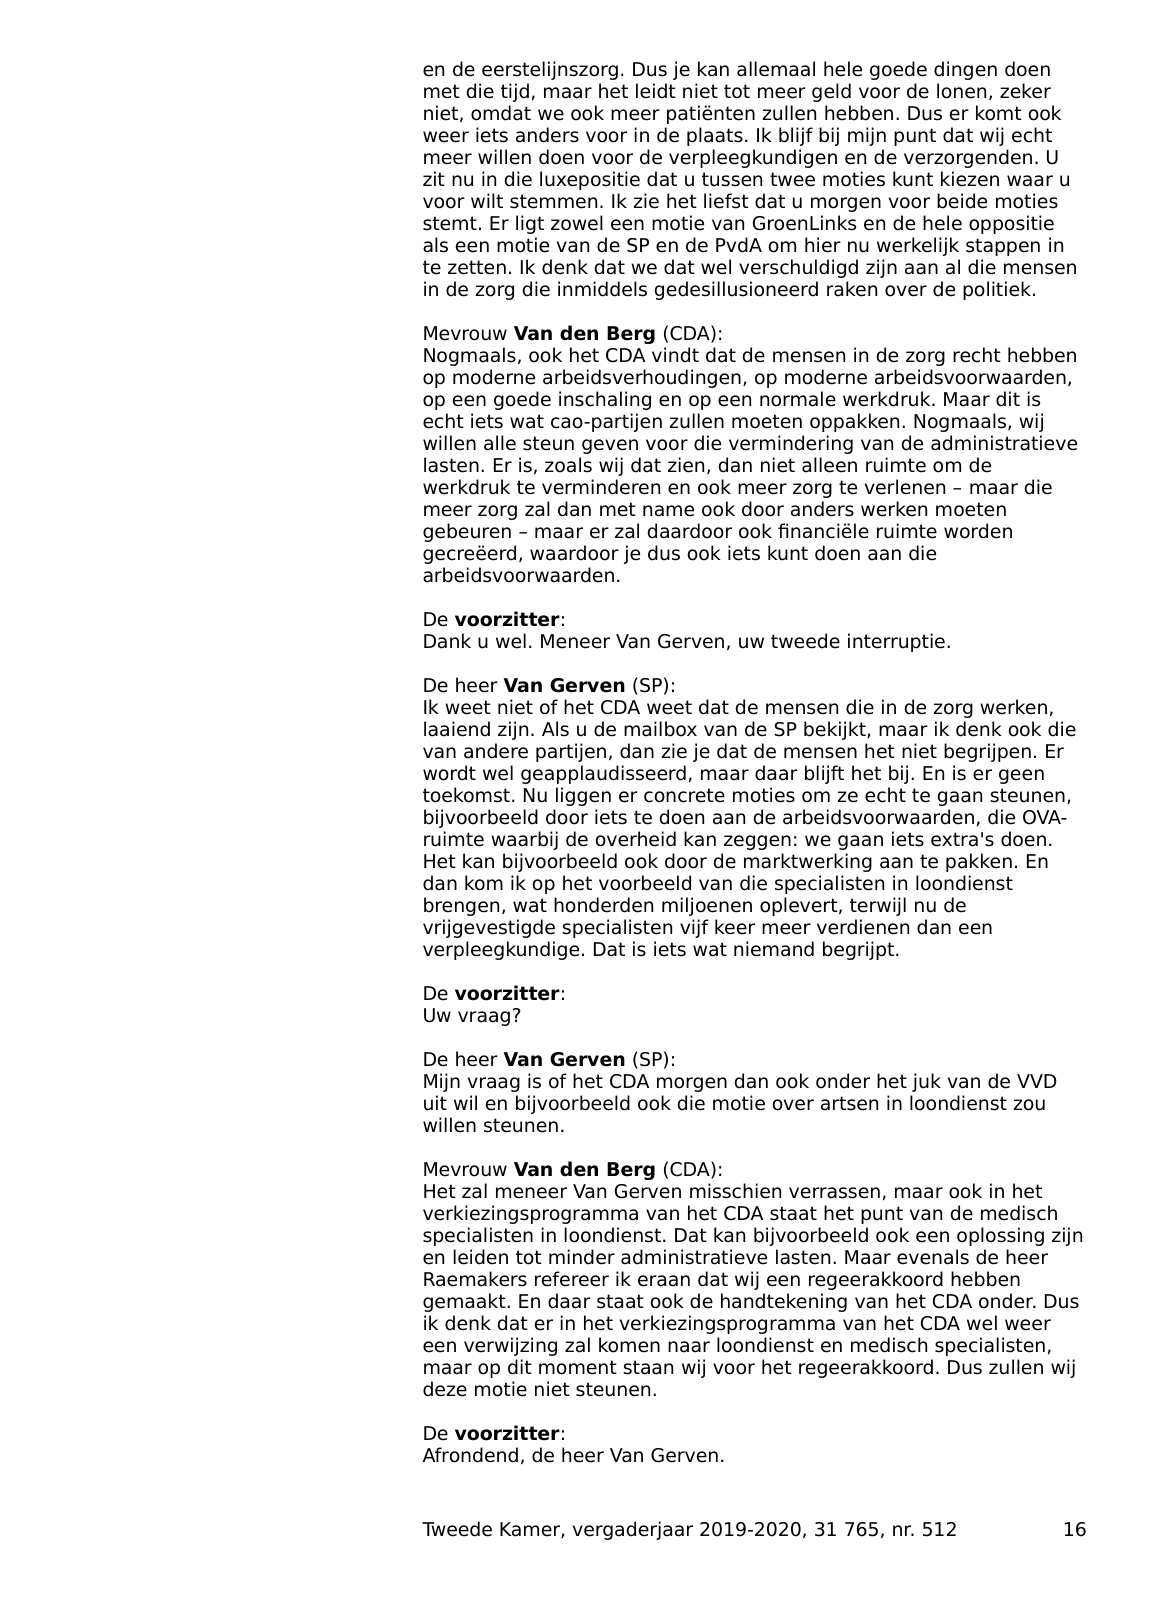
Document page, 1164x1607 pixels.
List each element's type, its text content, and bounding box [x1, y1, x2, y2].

text Mijn vraag is of het CDA morgen dan ook onder het juk van de VVD uit wil en bijvoorbeeld ook die motie over artsen in loondienst zou willen steunen. [422, 1071, 1087, 1137]
text De voorzitter: [422, 1423, 1087, 1445]
text Uw vraag? [422, 1005, 1087, 1027]
text Mevrouw Van den Berg (CDA): [422, 1159, 1087, 1181]
text Dank u wel. Meneer Van Gerven, uw tweede interruptie. [422, 631, 1087, 653]
text De voorzitter: [422, 983, 1087, 1005]
text De heer Van Gerven (SP): [422, 1049, 1087, 1071]
text Mevrouw Van den Berg (CDA): [422, 323, 1087, 345]
text De heer Van Gerven (SP): [422, 675, 1087, 697]
text Nogmaals, ook het CDA vindt dat de mensen in de zorg recht hebben op moderne arbeidsverhoudingen, op moderne arbeidsvoorwaarden, op een goede inschaling en op een normale werkdruk. Maar dit is echt iets wat cao-partijen zullen moeten oppakken. Nogmaals, wij willen alle steun geven voor die vermindering van de administratieve lasten. Er is, zoals wij dat zien, dan niet alleen ruimte om de werkdruk te verminderen en ook meer zorg te verlenen – maar die meer zorg zal dan met name ook door anders werken moeten gebeuren – maar er zal daardoor ook financiële ruimte worden gecreëerd, waardoor je dus ook iets kunt doen aan die arbeidsvoorwaarden. [422, 345, 1087, 587]
text Het zal meneer Van Gerven misschien verrassen, maar ook in het verkiezingsprogramma van het CDA staat het punt van de medisch specialisten in loondienst. Dat kan bijvoorbeeld ook een oplossing zijn en leiden tot minder administratieve lasten. Maar evenals de heer Raemakers refereer ik eraan dat wij een regeerakkoord hebben gemaakt. En daar staat ook de handtekening van het CDA onder. Dus ik denk dat er in het verkiezingsprogramma van het CDA wel weer een verwijzing zal komen naar loondienst en medisch specialisten, maar op dit moment staan wij voor het regeerakkoord. Dus zullen wij deze motie niet steunen. [422, 1181, 1087, 1401]
text en de eerstelijnszorg. Dus je kan allemaal hele goede dingen doen met die tijd, maar het leidt niet tot meer geld voor de lonen, zeker niet, omdat we ook meer patiënten zullen hebben. Dus er komt ook weer iets anders voor in de plaats. Ik blijf bij mijn punt dat wij echt meer willen doen voor de verpleegkundigen en de verzorgenden. U zit nu in die luxepositie dat u tussen twee moties kunt kiezen waar u voor wilt stemmen. Ik zie het liefst dat u morgen voor beide moties stemt. Er ligt zowel een motie van GroenLinks en de hele oppositie als een motie van de SP en de PvdA om hier nu werkelijk stappen in te zetten. Ik denk dat we dat wel verschuldigd zijn aan al die mensen in de zorg die inmiddels gedesillusioneerd raken over de politiek. [422, 59, 1087, 301]
text De voorzitter: [422, 609, 1087, 631]
text Afrondend, de heer Van Gerven. [422, 1445, 1087, 1467]
text Ik weet niet of het CDA weet dat de mensen die in de zorg werken, laaiend zijn. Als u de mailbox van de SP bekijkt, maar ik denk ook die van andere partijen, dan zie je dat de mensen het niet begrijpen. Er wordt wel geapplaudisseerd, maar daar blijft het bij. En is er geen toekomst. Nu liggen er concrete moties om ze echt te gaan steunen, bijvoorbeeld door iets te doen aan de arbeidsvoorwaarden, die OVA-ruimte waarbij de overheid kan zeggen: we gaan iets extra's doen. Het kan bijvoorbeeld ook door de marktwerking aan te pakken. En dan kom ik op het voorbeeld van die specialisten in loondienst brengen, wat honderden miljoenen oplevert, terwijl nu de vrijgevestigde specialisten vijf keer meer verdienen dan een verpleegkundige. Dat is iets wat niemand begrijpt. [422, 697, 1087, 961]
